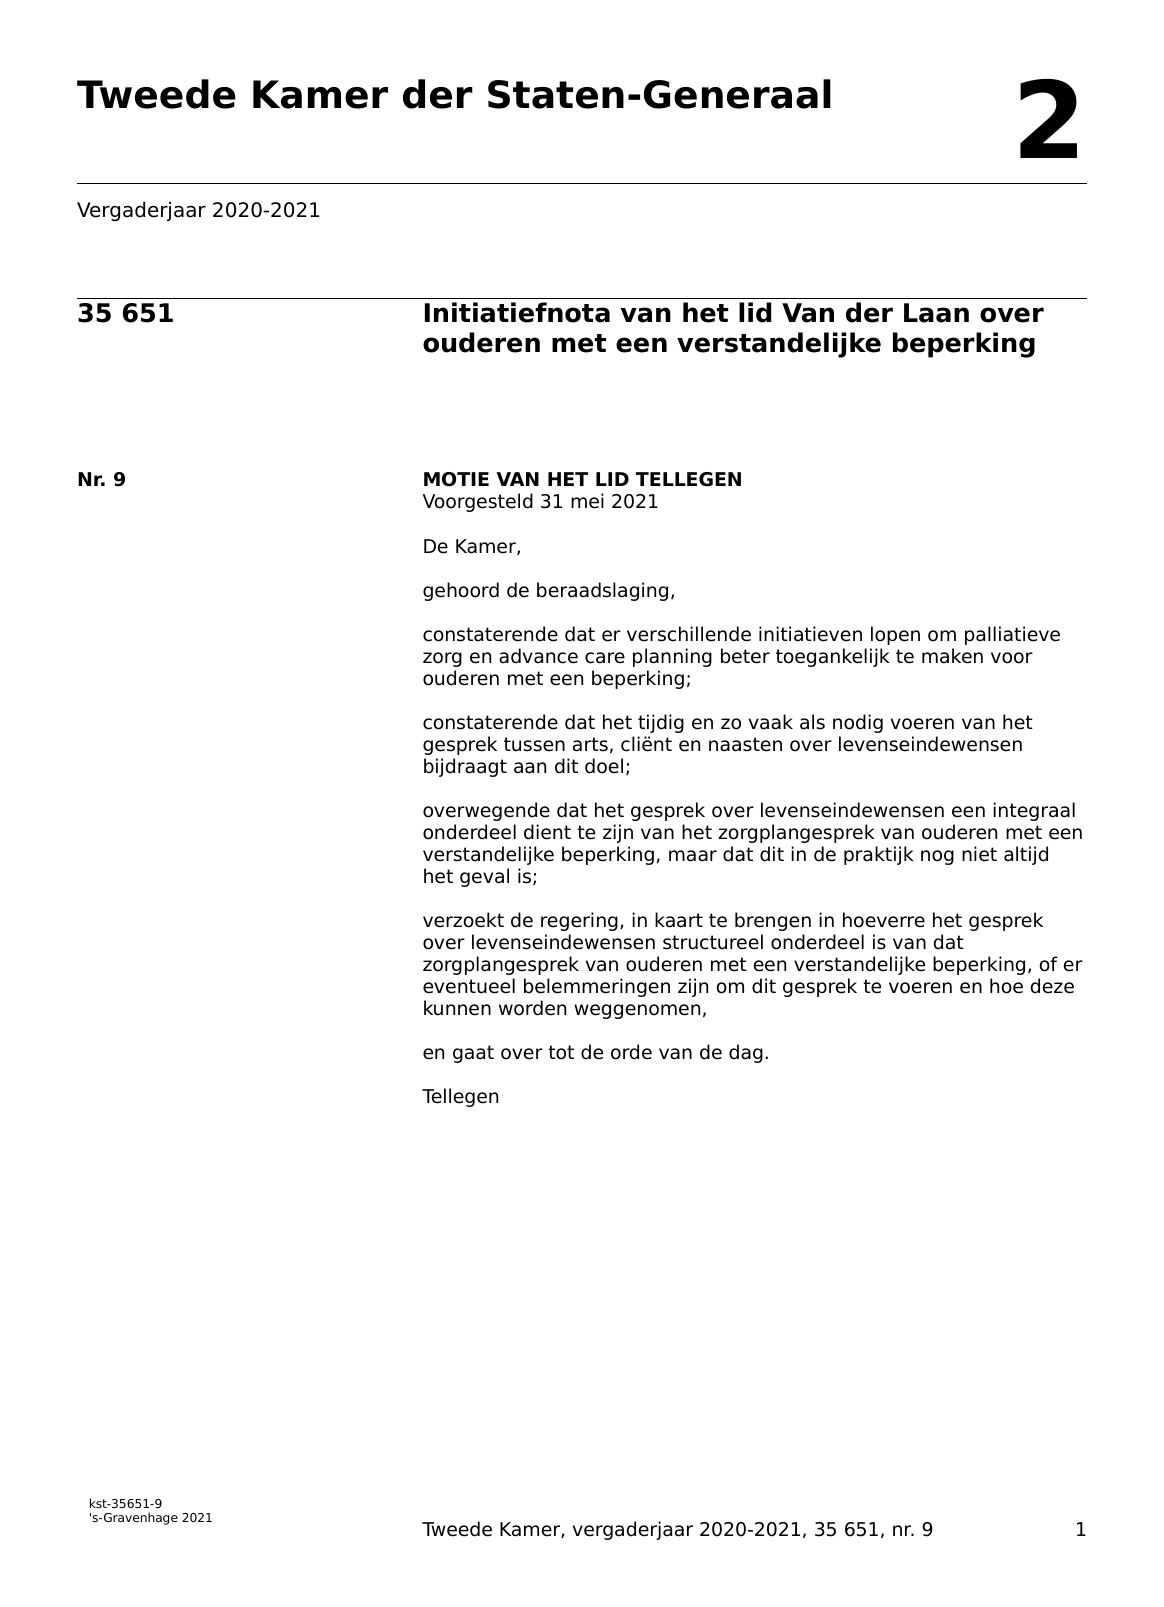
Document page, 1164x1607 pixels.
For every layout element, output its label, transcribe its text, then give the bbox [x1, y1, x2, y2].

table_header Tweede Kamer der Staten-Generaal [77, 59, 886, 183]
text overwegende dat het gesprek over levenseindewensen een integraal onderdeel dient te zijn van het zorgplangesprek van ouderen met een verstandelijke beperking, maar dat dit in de praktijk nog niet altijd het geval is; [422, 800, 1087, 888]
table_cell Vergaderjaar 2020-2021 [77, 184, 1087, 298]
subtitle Nr. 9 MOTIE VAN HET LID TELLEGEN [77, 469, 1087, 491]
text constaterende dat er verschillende initiatieven lopen om palliatieve zorg en advance care planning beter toegankelijk te maken voor ouderen met een beperking; [422, 624, 1087, 690]
text constaterende dat het tijdig en zo vaak als nodig voeren van het gesprek tussen arts, cliënt en naasten over levenseindewensen bijdraagt aan dit doel; [422, 712, 1087, 778]
text gehoord de beraadslaging, [422, 580, 1087, 602]
text Voorgesteld 31 mei 2021 [422, 491, 1087, 513]
subtitle 35 651 Initiatiefnota van het lid Van der Laan over ouderen met een verstandelijke beperking [77, 299, 1087, 358]
text Tellegen [422, 1086, 1087, 1108]
table_header 2 [886, 59, 1087, 183]
text 's-Gravenhage 2021 [88, 1511, 323, 1525]
text verzoekt de regering, in kaart te brengen in hoeverre het gesprek over levenseindewensen structureel onderdeel is van dat zorgplangesprek van ouderen met een verstandelijke beperking, of er eventueel belemmeringen zijn om dit gesprek te voeren en hoe deze kunnen worden weggenomen, [422, 910, 1087, 1020]
text en gaat over tot de orde van de dag. [422, 1042, 1087, 1064]
text De Kamer, [422, 536, 1087, 557]
text kst-35651-9 [88, 1497, 323, 1511]
